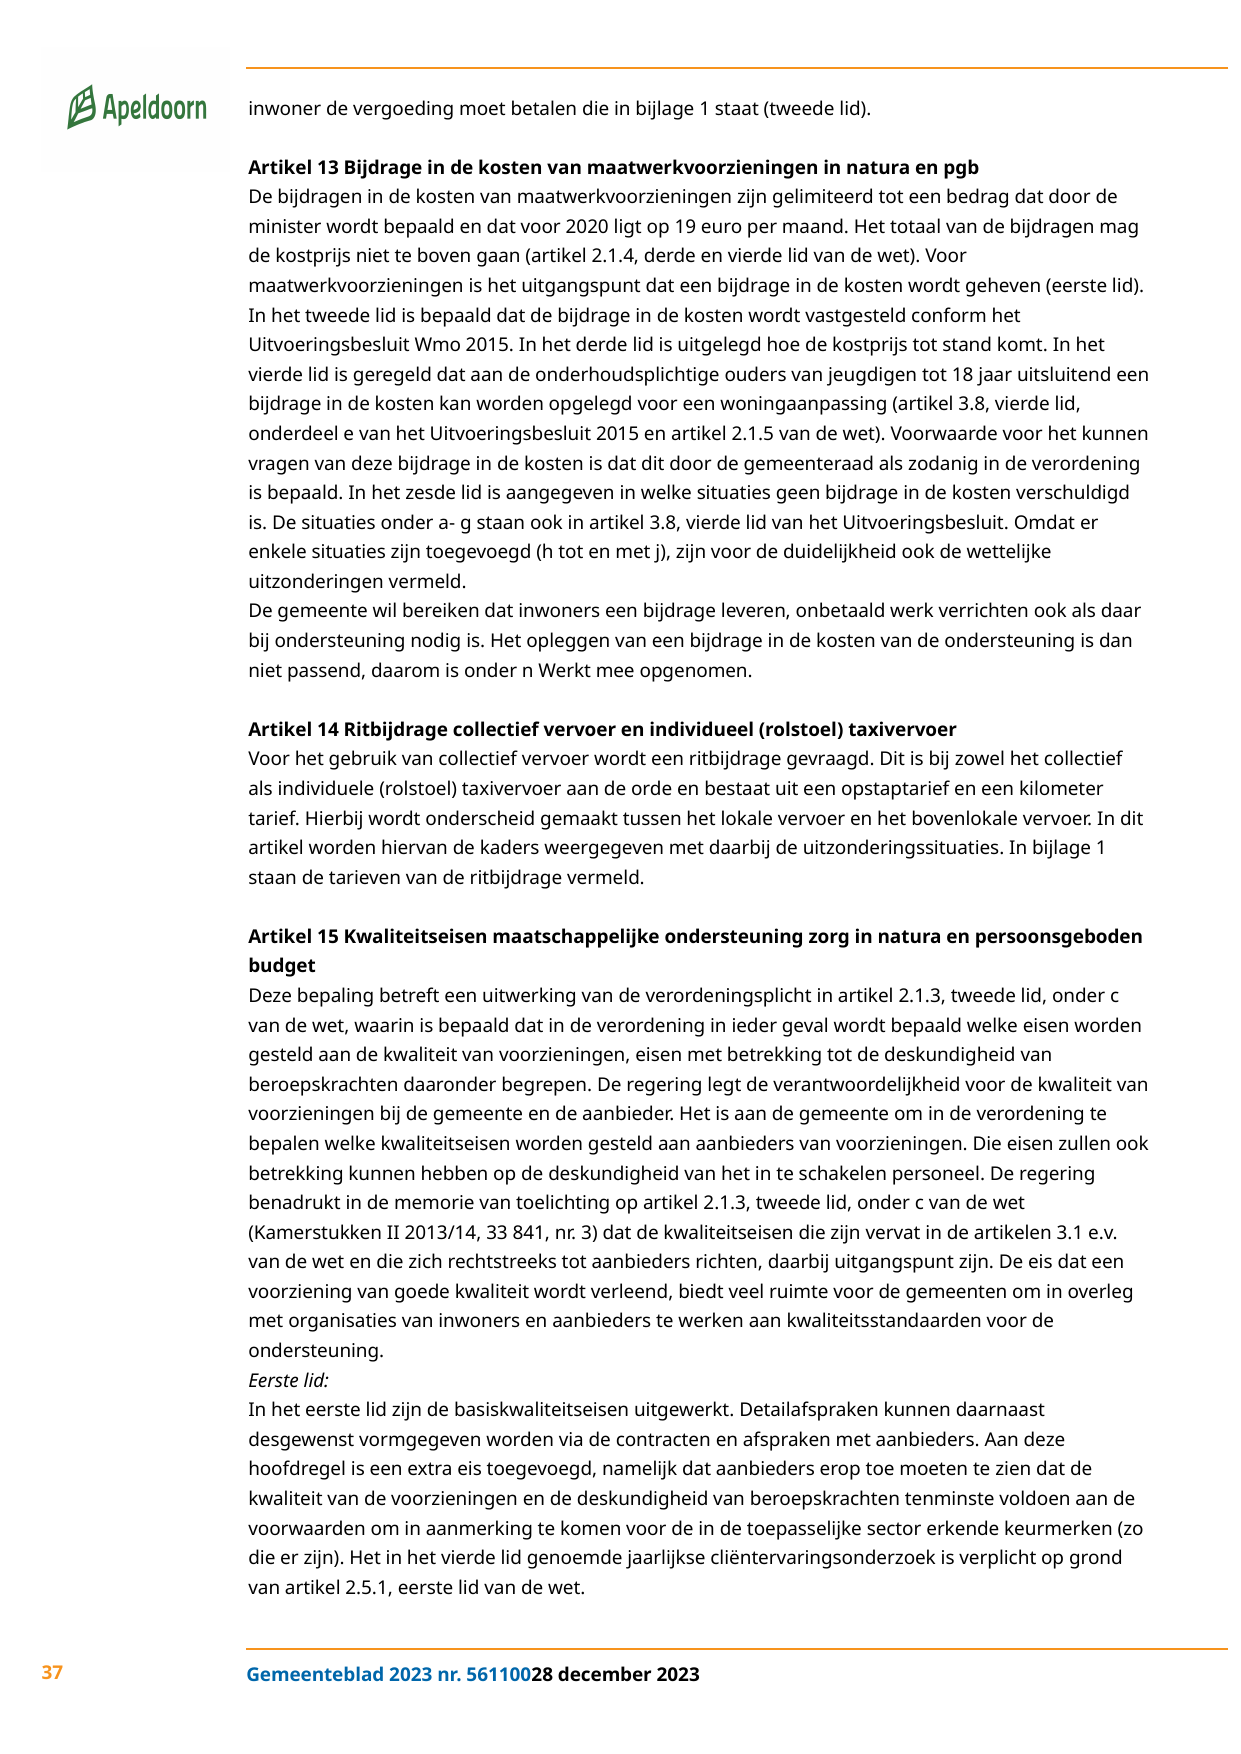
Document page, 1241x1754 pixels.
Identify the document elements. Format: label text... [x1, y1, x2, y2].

text Voor het gebruik van collectief vervoer wordt een ritbijdrage gevraagd. Dit is bij zowel het collectief als individuele (rolstoel) taxivervoer aan de orde en bestaat uit een opstaptarief en een kilometer tarief. Hierbij wordt onderscheid gemaakt tussen het lokale vervoer en het bovenlokale vervoer. In dit artikel worden hiervan de kaders weergegeven met daarbij de uitzonderingssituaties. In bijlage 1 staan de tarieven van de ritbijdrage vermeld. [248, 746, 1152, 890]
picture [41, 47, 231, 172]
text De bijdragen in de kosten van maatwerkvoorzieningen zijn gelimiteerd tot een bedrag dat door de minister wordt bepaald en dat voor 2020 ligt op 19 euro per maand. Het totaal van de bijdragen mag de kostprijs niet te boven gaan (artikel 2.1.4, derde en vierde lid van de wet). Voor maatwerkvoorzieningen is het uitgangspunt dat een bijdrage in de kosten wordt geheven (eerste lid). In het tweede lid is bepaald dat de bijdrage in de kosten wordt vastgesteld conform het Uitvoeringsbesluit Wmo 2015. In het derde lid is uitgelegd hoe de kostprijs tot stand komt. In het vierde lid is geregeld dat aan de onderhoudsplichtige ouders van jeugdigen tot 18 jaar uitsluitend een bijdrage in de kosten kan worden opgelegd voor een woningaanpassing (artikel 3.8, vierde lid, onderdeel e van het Uitvoeringsbesluit 2015 en artikel 2.1.5 van de wet). Voorwaarde voor het kunnen vragen van deze bijdrage in de kosten is dat dit door de gemeenteraad als zodanig in de verordening is bepaald. In het zesde lid is aangegeven in welke situaties geen bijdrage in de kosten verschuldigd is. De situaties onder a- g staan ook in artikel 3.8, vierde lid van het Uitvoeringsbesluit. Omdat er enkele situaties zijn toegevoegd (h tot en met j), zijn voor de duidelijkheid ook de wettelijke uitzonderingen vermeld. [248, 183, 1152, 594]
text inwoner de vergoeding moet betalen die in bijlage 1 staat (tweede lid). [248, 95, 1152, 121]
text Artikel 13 Bijdrage in de kosten van maatwerkvoorzieningen in natura en pgb [248, 154, 1152, 180]
text Artikel 14 Ritbijdrage collectief vervoer en individueel (rolstoel) taxivervoer [248, 716, 1152, 742]
text Artikel 15 Kwaliteitseisen maatschappelijke ondersteuning zorg in natura en persoonsgeboden budget [248, 923, 1152, 978]
text Deze bepaling betreft een uitwerking van de verordeningsplicht in artikel 2.1.3, tweede lid, onder c van de wet, waarin is bepaald dat in de verordening in ieder geval wordt bepaald welke eisen worden gesteld aan de kwaliteit van voorzieningen, eisen met betrekking tot de deskundigheid van beroepskrachten daaronder begrepen. De regering legt de verantwoordelijkheid voor de kwaliteit van voorzieningen bij de gemeente en de aanbieder. Het is aan de gemeente om in de verordening te bepalen welke kwaliteitseisen worden gesteld aan aanbieders van voorzieningen. Die eisen zullen ook betrekking kunnen hebben op de deskundigheid van het in te schakelen personeel. De regering benadrukt in de memorie van toelichting op artikel 2.1.3, tweede lid, onder c van de wet (Kamerstukken II 2013/14, 33 841, nr. 3) dat de kwaliteitseisen die zijn vervat in de artikelen 3.1 e.v. van de wet en die zich rechtstreeks tot aanbieders richten, daarbij uitgangspunt zijn. De eis dat een voorziening van goede kwaliteit wordt verleend, biedt veel ruimte voor de gemeenten om in overleg met organisaties van inwoners en aanbieders te werken aan kwaliteitsstandaarden voor de ondersteuning. [248, 982, 1152, 1363]
text De gemeente wil bereiken dat inwoners een bijdrage leveren, onbetaald werk verrichten ook als daar bij ondersteuning nodig is. Het opleggen van een bijdrage in de kosten van de ondersteuning is dan niet passend, daarom is onder n Werkt mee opgenomen. [248, 598, 1152, 683]
text Eerste lid: [248, 1367, 1152, 1393]
text In het eerste lid zijn de basiskwaliteitseisen uitgewerkt. Detailafspraken kunnen daarnaast desgewenst vormgegeven worden via de contracten en afspraken met aanbieders. Aan deze hoofdregel is een extra eis toegevoegd, namelijk dat aanbieders erop toe moeten te zien dat de kwaliteit van de voorzieningen en de deskundigheid van beroepskrachten tenminste voldoen aan de voorwaarden om in aanmerking te komen voor de in de toepasselijke sector erkende keurmerken (zo die er zijn). Het in het vierde lid genoemde jaarlijkse cliëntervaringsonderzoek is verplicht op grond van artikel 2.5.1, eerste lid van de wet. [248, 1396, 1152, 1600]
